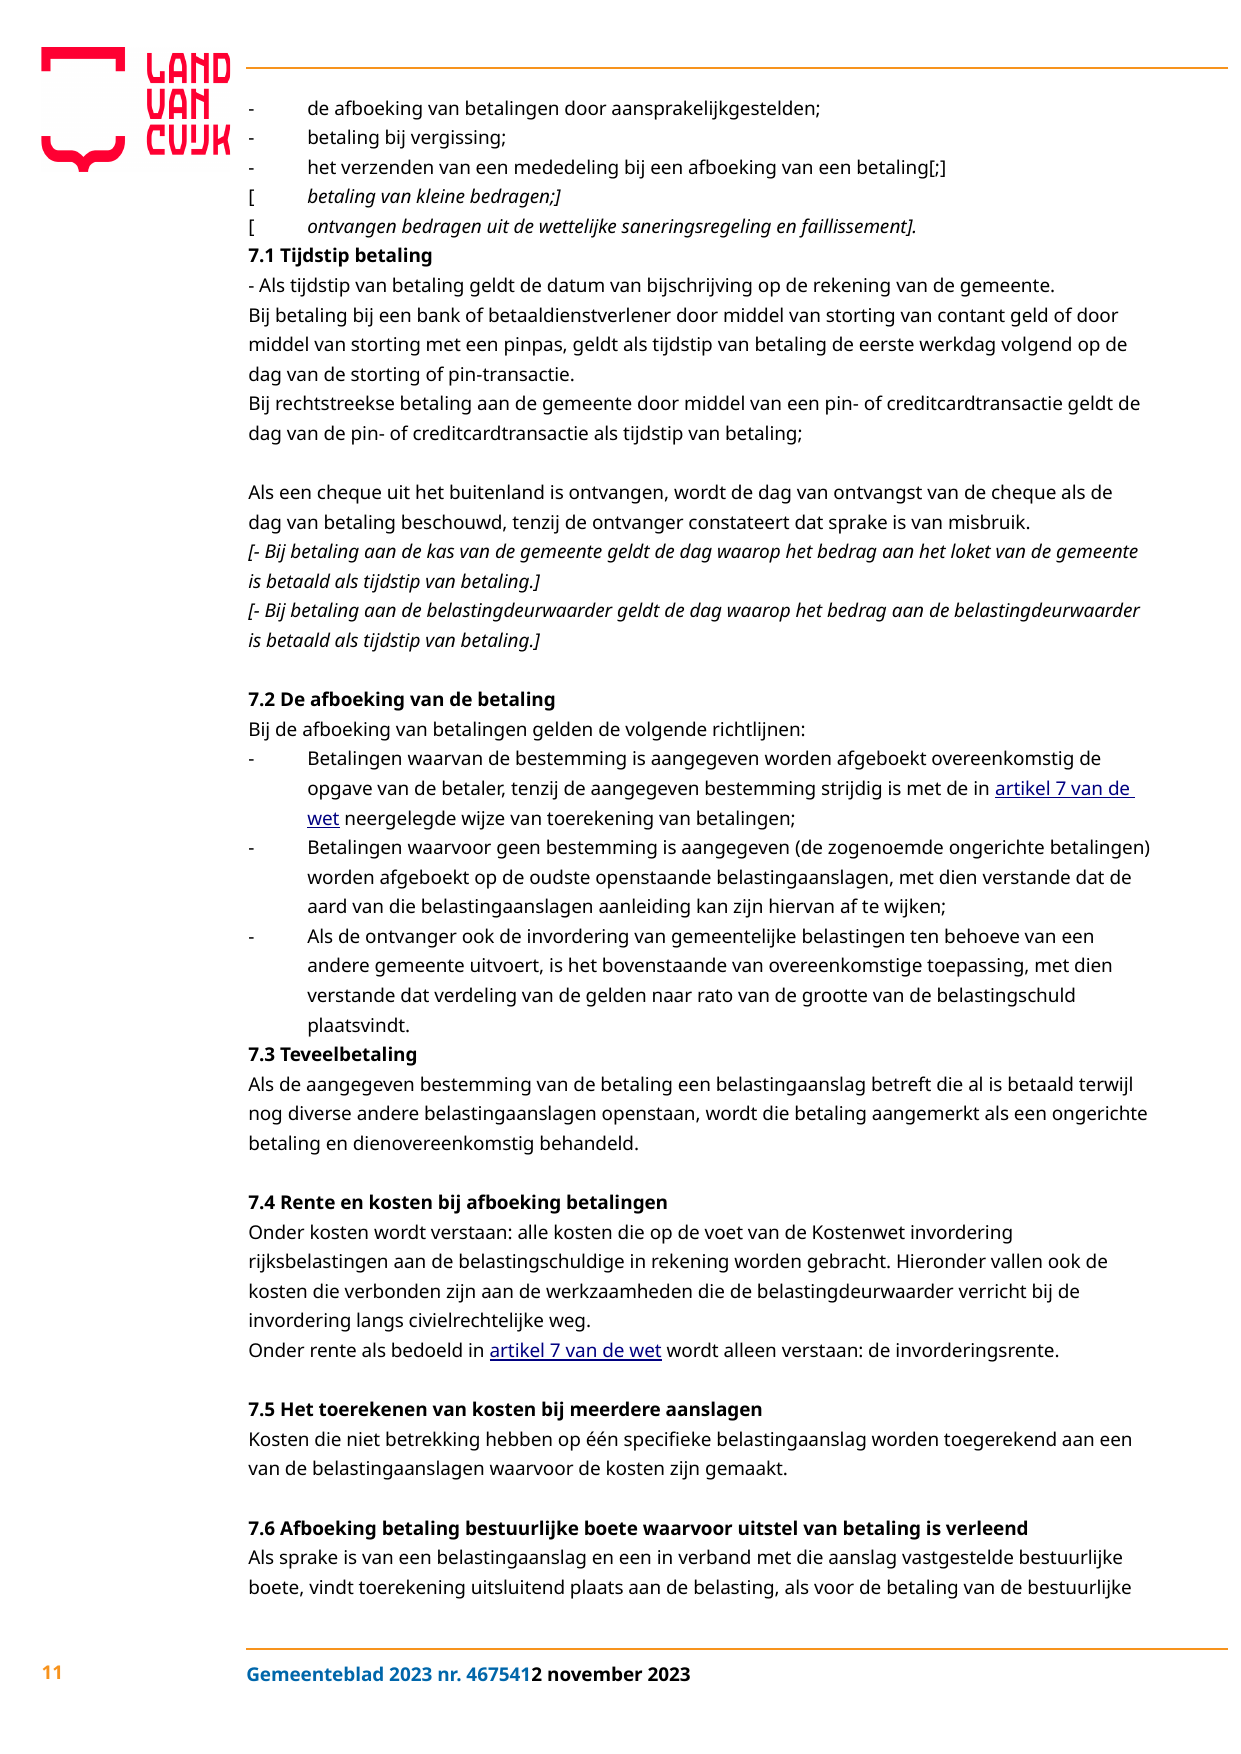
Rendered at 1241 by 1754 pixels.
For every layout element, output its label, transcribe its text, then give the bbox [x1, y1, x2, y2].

text [- Bij betaling aan de belastingdeurwaarder geldt de dag waarop het bedrag aan de belastingdeurwaarder is betaald als tijdstip van betaling.] [248, 598, 1152, 653]
list Betalingen waarvoor geen bestemming is aangegeven (de zogenoemde ongerichte betalingen) worden afgeboekt op de oudste openstaande belastingaanslagen, met dien verstande dat de aard van die belastingaanslagen aanleiding kan zijn hiervan af te wijken; [248, 834, 1152, 919]
text 7.2 De afboeking van de betaling [248, 686, 1152, 712]
text Bij betaling bij een bank of betaaldienstverlener door middel van storting van contant geld of door middel van storting met een pinpas, geldt als tijdstip van betaling de eerste werkdag volgend op de dag van de storting of pin-transactie. [248, 302, 1152, 387]
list ontvangen bedragen uit de wettelijke saneringsregeling en faillissement]. [248, 213, 1152, 239]
picture [41, 47, 231, 172]
list het verzenden van een mededeling bij een afboeking van een betaling[;] [248, 154, 1152, 180]
list betaling van kleine bedragen;] [248, 183, 1152, 209]
text 7.6 Afboeking betaling bestuurlijke boete waarvoor uitstel van betaling is verleend [248, 1515, 1152, 1541]
text 7.1 Tijdstip betaling [248, 243, 1152, 268]
text [- Bij betaling aan de kas van de gemeente geldt de dag waarop het bedrag aan het loket van de gemeente is betaald als tijdstip van betaling.] [248, 538, 1152, 594]
list betaling bij vergissing; [248, 124, 1152, 150]
text Bij rechtstreekse betaling aan de gemeente door middel van een pin- of creditcardtransactie geldt de dag van de pin- of creditcardtransactie als tijdstip van betaling; [248, 391, 1152, 446]
text Bij de afboeking van betalingen gelden de volgende richtlijnen: [248, 716, 1152, 742]
text 7.3 Teveelbetaling [248, 1041, 1152, 1067]
text 7.5 Het toerekenen van kosten bij meerdere aanslagen [248, 1396, 1152, 1422]
text Als de aangegeven bestemming van de betaling een belastingaanslag betreft die al is betaald terwijl nog diverse andere belastingaanslagen openstaan, wordt die betaling aangemerkt als een ongerichte betaling en dienovereenkomstig behandeld. [248, 1071, 1152, 1156]
list Als de ontvanger ook de invordering van gemeentelijke belastingen ten behoeve van een andere gemeente uitvoert, is het bovenstaande van overeenkomstige toepassing, met dien verstande dat verdeling van de gelden naar rato van de grootte van de belastingschuld plaatsvindt. [248, 923, 1152, 1038]
text Als sprake is van een belastingaanslag en een in verband met die aanslag vastgestelde bestuurlijke boete, vindt toerekening uitsluitend plaats aan de belasting, als voor de betaling van de bestuurlijke [248, 1544, 1152, 1600]
text 7.4 Rente en kosten bij afboeking betalingen [248, 1189, 1152, 1215]
list Betalingen waarvan de bestemming is aangegeven worden afgeboekt overeenkomstig de opgave van de betaler, tenzij de aangegeven bestemming strijdig is met de in artikel 7 van de wet neergelegde wijze van toerekening van betalingen; [248, 746, 1152, 831]
text Als een cheque uit het buitenland is ontvangen, wordt de dag van ontvangst van de cheque als de dag van betaling beschouwd, tenzij de ontvanger constateert dat sprake is van misbruik. [248, 479, 1152, 535]
text - Als tijdstip van betaling geldt de datum van bijschrijving op de rekening van de gemeente. [248, 272, 1152, 298]
text Kosten die niet betrekking hebben op één specifieke belastingaanslag worden toegerekend aan een van de belastingaanslagen waarvoor de kosten zijn gemaakt. [248, 1426, 1152, 1481]
text Onder rente als bedoeld in artikel 7 van de wet wordt alleen verstaan: de invorderingsrente. [248, 1337, 1152, 1363]
list de afboeking van betalingen door aansprakelijkgestelden; [248, 95, 1152, 121]
text Onder kosten wordt verstaan: alle kosten die op de voet van de Kostenwet invordering rijksbelastingen aan de belastingschuldige in rekening worden gebracht. Hieronder vallen ook de kosten die verbonden zijn aan de werkzaamheden die de belastingdeurwaarder verricht bij de invordering langs civielrechtelijke weg. [248, 1219, 1152, 1333]
